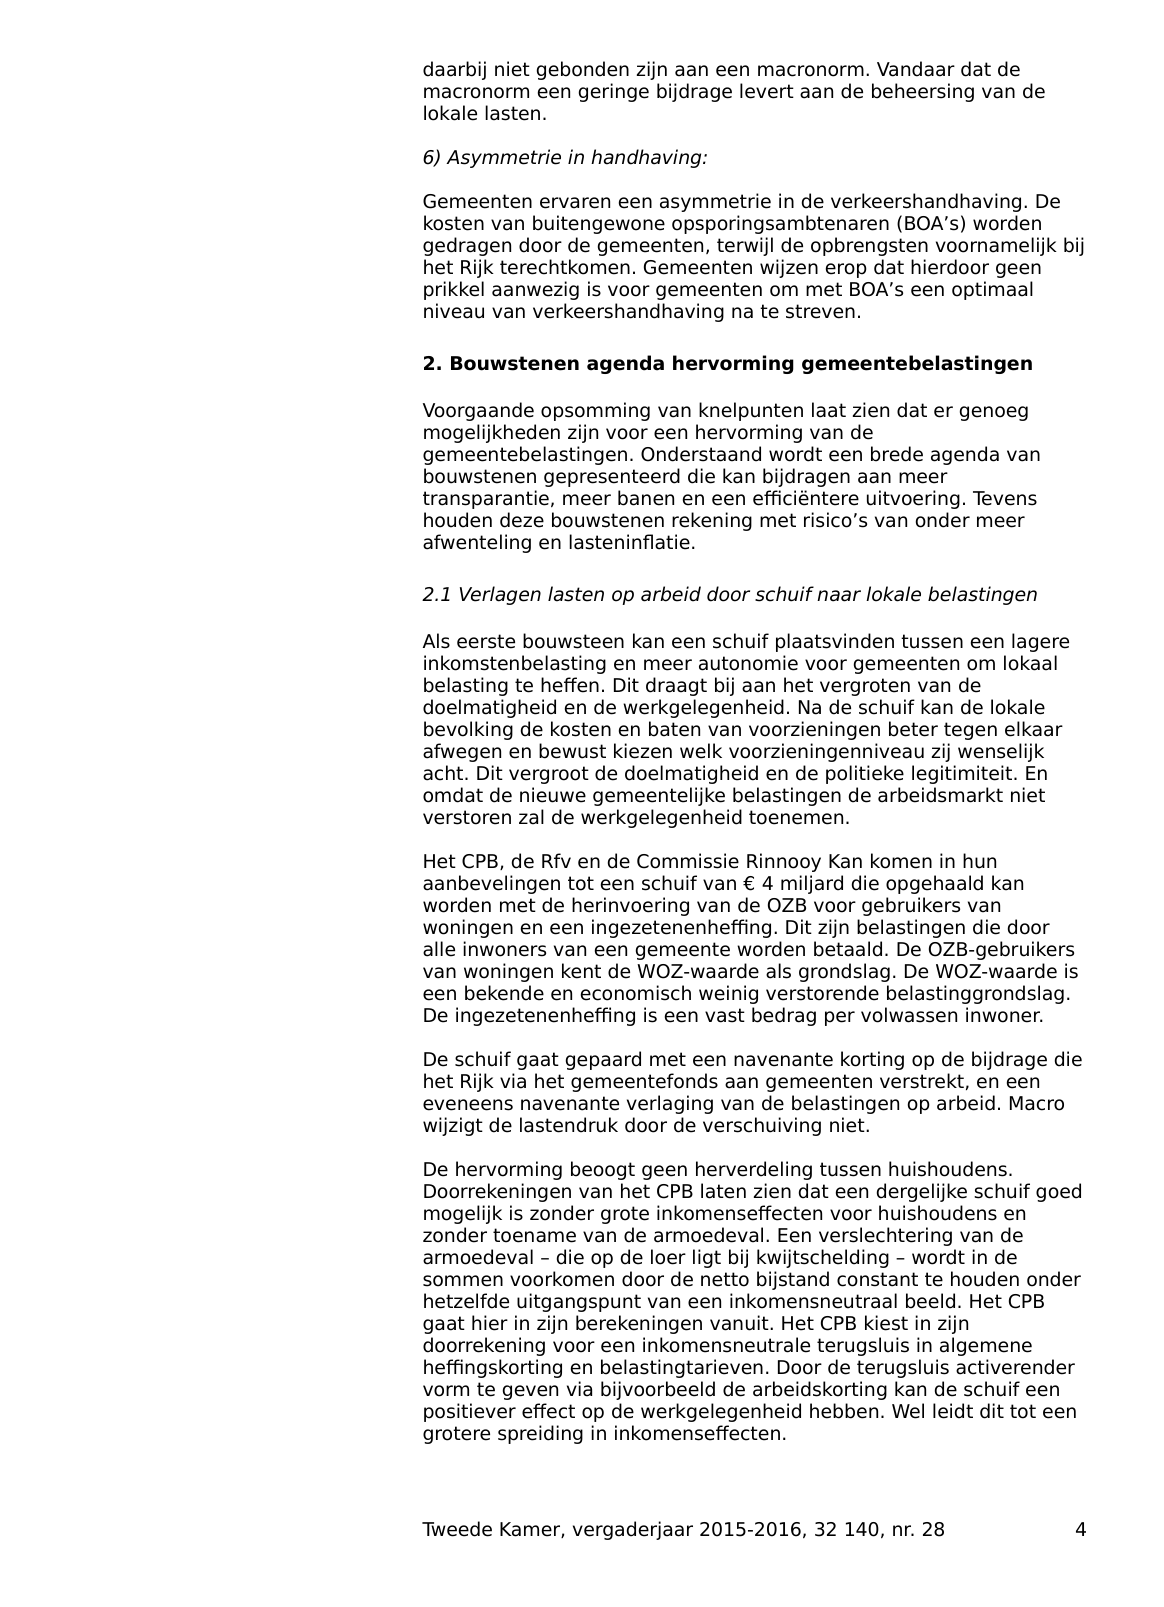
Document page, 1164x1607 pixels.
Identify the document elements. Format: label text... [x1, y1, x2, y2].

text Gemeenten ervaren een asymmetrie in de verkeershandhaving. De kosten van buitengewone opsporingsambtenaren (BOA’s) worden gedragen door de gemeenten, terwijl de opbrengsten voornamelijk bij het Rijk terechtkomen. Gemeenten wijzen erop dat hierdoor geen prikkel aanwezig is voor gemeenten om met BOA’s een optimaal niveau van verkeershandhaving na te streven. [422, 191, 1087, 323]
text De schuif gaat gepaard met een navenante korting op de bijdrage die het Rijk via het gemeentefonds aan gemeenten verstrekt, en een eveneens navenante verlaging van de belastingen op arbeid. Macro wijzigt de lastendruk door de verschuiving niet. [422, 1049, 1087, 1137]
text Als eerste bouwsteen kan een schuif plaatsvinden tussen een lagere inkomstenbelasting en meer autonomie voor gemeenten om lokaal belasting te heffen. Dit draagt bij aan het vergroten van de doelmatigheid en de werkgelegenheid. Na de schuif kan de lokale bevolking de kosten en baten van voorzieningen beter tegen elkaar afwegen en bewust kiezen welk voorzieningenniveau zij wenselijk acht. Dit vergroot de doelmatigheid en de politieke legitimiteit. En omdat de nieuwe gemeentelijke belastingen de arbeidsmarkt niet verstoren zal de werkgelegenheid toenemen. [422, 631, 1087, 829]
text daarbij niet gebonden zijn aan een macronorm. Vandaar dat de macronorm een geringe bijdrage levert aan de beheersing van de lokale lasten. [422, 59, 1087, 125]
subtitle 2.1 Verlagen lasten op arbeid door schuif naar lokale belastingen [422, 584, 1087, 606]
subtitle 2. Bouwstenen agenda hervorming gemeentebelastingen [422, 353, 1087, 375]
text Voorgaande opsomming van knelpunten laat zien dat er genoeg mogelijkheden zijn voor een hervorming van de gemeentebelastingen. Onderstaand wordt een brede agenda van bouwstenen gepresenteerd die kan bijdragen aan meer transparantie, meer banen en een efficiëntere uitvoering. Tevens houden deze bouwstenen rekening met risico’s van onder meer afwenteling en lasteninflatie. [422, 400, 1087, 554]
subtitle 6) Asymmetrie in handhaving: [422, 147, 1087, 169]
text Het CPB, de Rfv en de Commissie Rinnooy Kan komen in hun aanbevelingen tot een schuif van € 4 miljard die opgehaald kan worden met de herinvoering van de OZB voor gebruikers van woningen en een ingezetenenheffing. Dit zijn belastingen die door alle inwoners van een gemeente worden betaald. De OZB-gebruikers van woningen kent de WOZ-waarde als grondslag. De WOZ-waarde is een bekende en economisch weinig verstorende belastinggrondslag. De ingezetenenheffing is een vast bedrag per volwassen inwoner. [422, 851, 1087, 1027]
text De hervorming beoogt geen herverdeling tussen huishoudens. Doorrekeningen van het CPB laten zien dat een dergelijke schuif goed mogelijk is zonder grote inkomenseffecten voor huishoudens en zonder toename van de armoedeval. Een verslechtering van de armoedeval – die op de loer ligt bij kwijtschelding – wordt in de sommen voorkomen door de netto bijstand constant te houden onder hetzelfde uitgangspunt van een inkomensneutraal beeld. Het CPB gaat hier in zijn berekeningen vanuit. Het CPB kiest in zijn doorrekening voor een inkomensneutrale terugsluis in algemene heffingskorting en belastingtarieven. Door de terugsluis activerender vorm te geven via bijvoorbeeld de arbeidskorting kan de schuif een positiever effect op de werkgelegenheid hebben. Wel leidt dit tot een grotere spreiding in inkomenseffecten. [422, 1159, 1087, 1445]
